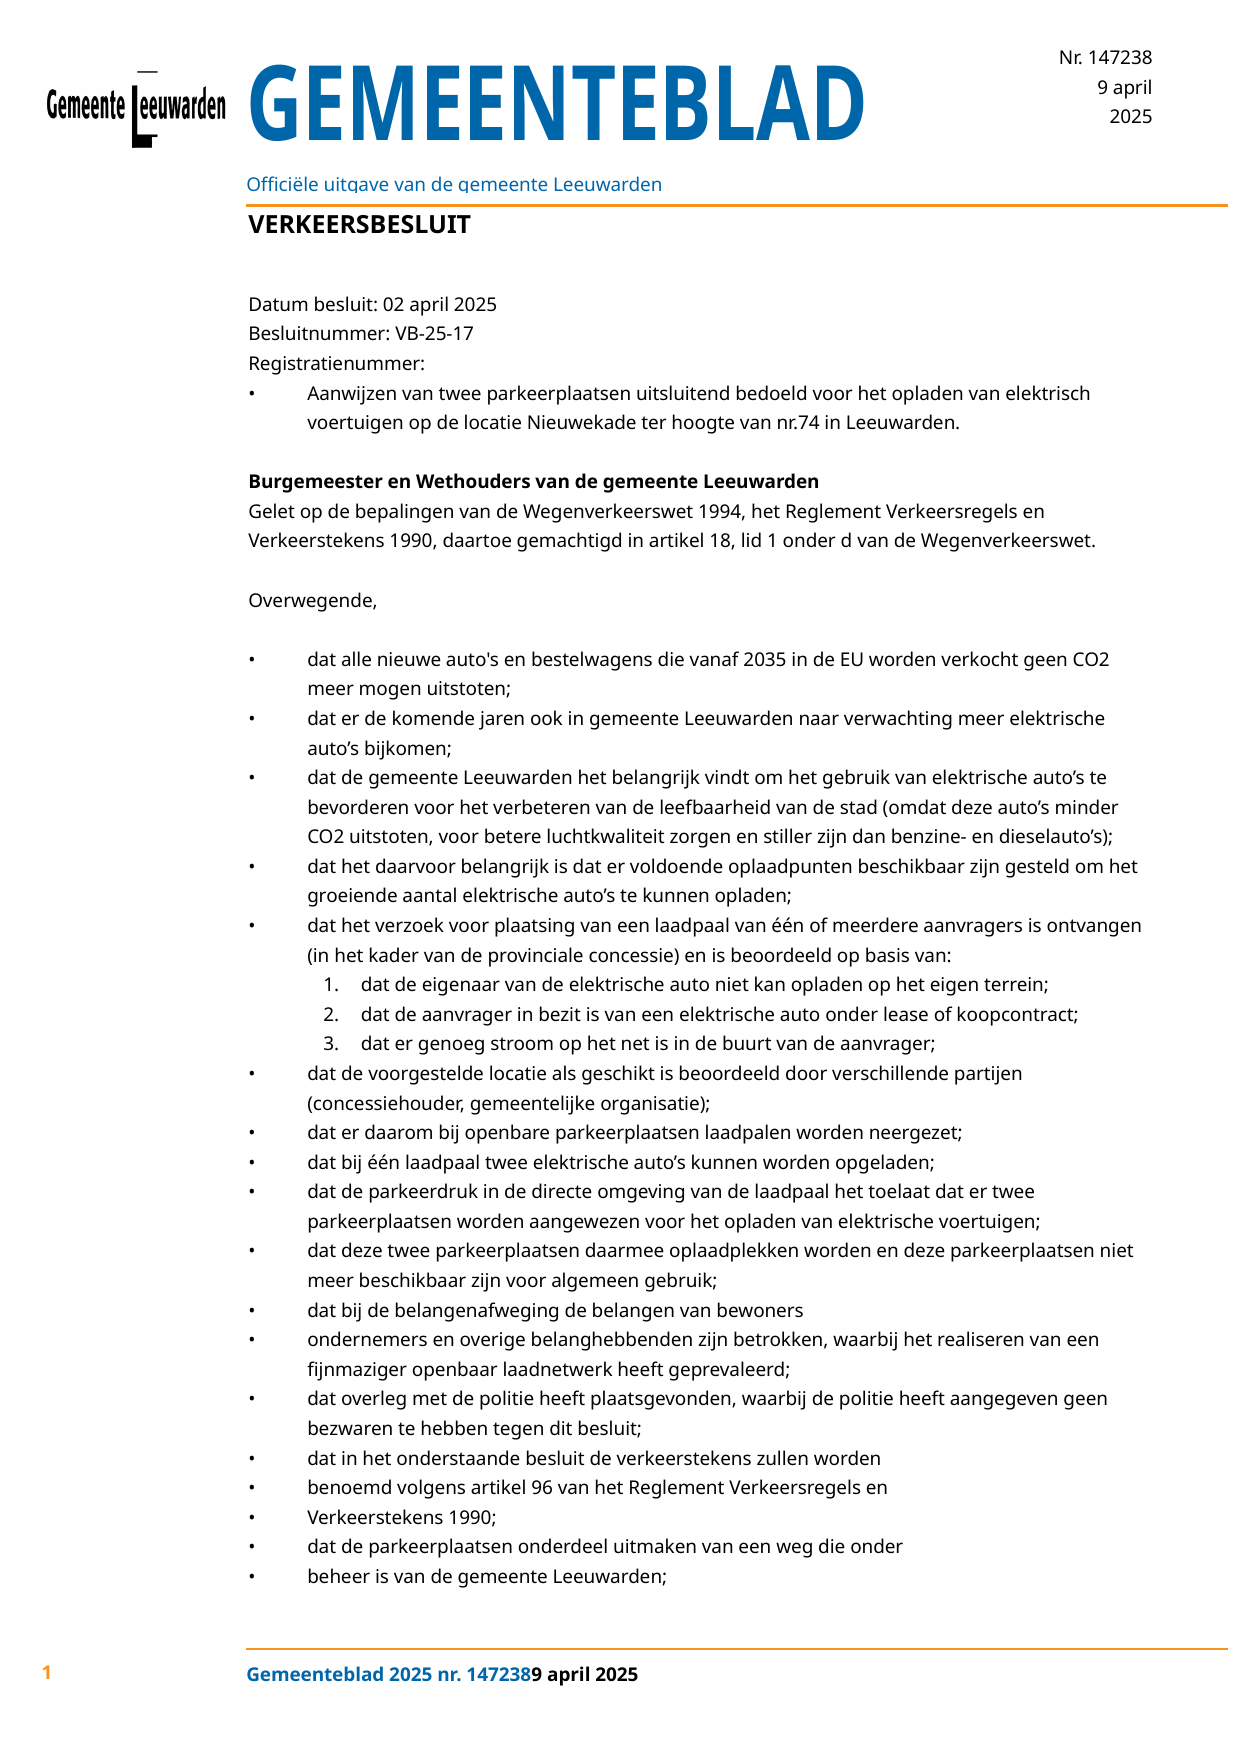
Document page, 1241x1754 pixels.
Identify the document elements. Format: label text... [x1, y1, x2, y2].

list dat er de komende jaren ook in gemeente Leeuwarden naar verwachting meer elektrische auto’s bijkomen; [248, 705, 1152, 761]
list dat bij de belangenafweging de belangen van bewoners [248, 1297, 1152, 1323]
list beheer is van de gemeente Leeuwarden; [248, 1563, 1152, 1589]
text Overwegende, [248, 587, 1152, 613]
text Besluitnummer: VB-25-17 [248, 321, 1152, 346]
list dat het verzoek voor plaatsing van een laadpaal van één of meerdere aanvragers is ontvangen (in het kader van de provinciale concessie) en is beoordeeld op basis van: [248, 912, 1152, 968]
list dat de parkeerdruk in de directe omgeving van de laadpaal het toelaat dat er twee parkeerplaatsen worden aangewezen voor het opladen van elektrische voertuigen; [248, 1178, 1152, 1234]
list dat alle nieuwe auto's en bestelwagens die vanaf 2035 in de EU worden verkocht geen CO2 meer mogen uitstoten; [248, 646, 1152, 701]
list dat de aanvrager in bezit is van een elektrische auto onder lease of koopcontract; [323, 1001, 1152, 1027]
text Registratienummer: [248, 350, 1152, 376]
list dat er daarom bij openbare parkeerplaatsen laadpalen worden neergezet; [248, 1119, 1152, 1145]
list dat de gemeente Leeuwarden het belangrijk vindt om het gebruik van elektrische auto’s te bevorderen voor het verbeteren van de leefbaarheid van de stad (omdat deze auto’s minder CO2 uitstoten, voor betere luchtkwaliteit zorgen en stiller zijn dan benzine- en dieselauto’s); [248, 764, 1152, 849]
list dat de eigenaar van de elektrische auto niet kan opladen op het eigen terrein; [323, 971, 1152, 997]
list dat bij één laadpaal twee elektrische auto’s kunnen worden opgeladen; [248, 1149, 1152, 1175]
list dat deze twee parkeerplaatsen daarmee oplaadplekken worden en deze parkeerplaatsen niet meer beschikbaar zijn voor algemeen gebruik; [248, 1238, 1152, 1293]
list dat de voorgestelde locatie als geschikt is beoordeeld door verschillende partijen (concessiehouder, gemeentelijke organisatie); [248, 1060, 1152, 1116]
list dat de parkeerplaatsen onderdeel uitmaken van een weg die onder [248, 1533, 1152, 1559]
list benoemd volgens artikel 96 van het Reglement Verkeersregels en [248, 1474, 1152, 1500]
text VERKEERSBESLUIT [248, 207, 1152, 241]
list Aanwijzen van twee parkeerplaatsen uitsluitend bedoeld voor het opladen van elektrisch voertuigen op de locatie Nieuwekade ter hoogte van nr.74 in Leeuwarden. [248, 380, 1152, 435]
text Datum besluit: 02 april 2025 [248, 291, 1152, 317]
picture [41, 47, 231, 172]
list dat in het onderstaande besluit de verkeerstekens zullen worden [248, 1445, 1152, 1471]
list ondernemers en overige belanghebbenden zijn betrokken, waarbij het realiseren van een fijnmaziger openbaar laadnetwerk heeft geprevaleerd; [248, 1326, 1152, 1382]
list Verkeerstekens 1990; [248, 1504, 1152, 1530]
list dat het daarvoor belangrijk is dat er voldoende oplaadpunten beschikbaar zijn gesteld om het groeiende aantal elektrische auto’s te kunnen opladen; [248, 853, 1152, 908]
list dat overleg met de politie heeft plaatsgevonden, waarbij de politie heeft aangegeven geen bezwaren te hebben tegen dit besluit; [248, 1386, 1152, 1441]
text Burgemeester en Wethouders van de gemeente Leeuwarden [248, 468, 1152, 494]
list dat er genoeg stroom op het net is in de buurt van de aanvrager; [323, 1031, 1152, 1056]
text Gelet op de bepalingen van de Wegenverkeerswet 1994, het Reglement Verkeersregels en Verkeerstekens 1990, daartoe gemachtigd in artikel 18, lid 1 onder d van de Wegenverkeerswet. [248, 498, 1152, 553]
